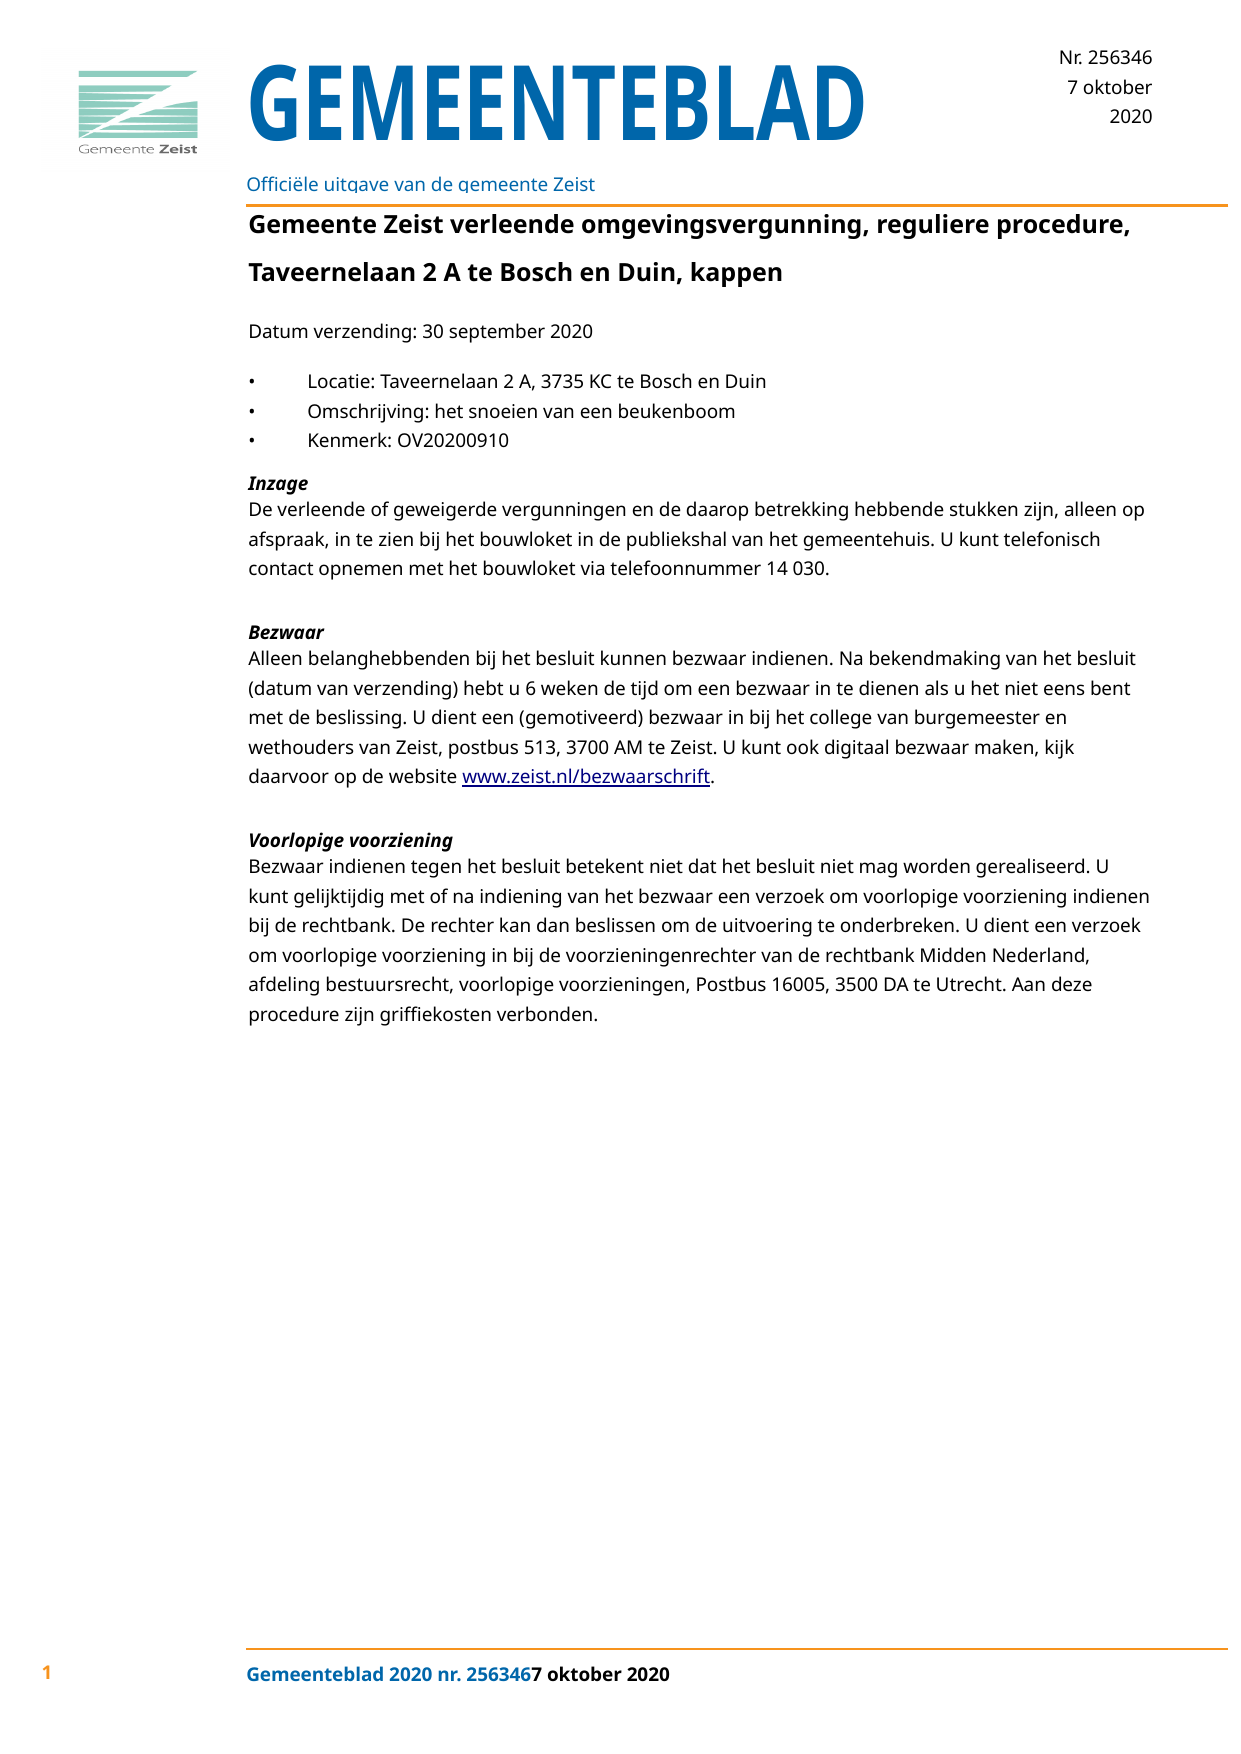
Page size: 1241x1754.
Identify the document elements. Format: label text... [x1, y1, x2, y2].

list Locatie: Taveernelaan 2 A, 3735 KC te Bosch en Duin [248, 368, 1152, 394]
text Voorlopige voorziening [248, 827, 1152, 853]
text Alleen belanghebbenden bij het besluit kunnen bezwaar indienen. Na bekendmaking van het besluit (datum van verzending) hebt u 6 weken de tijd om een bezwaar in te dienen als u het niet eens bent met de beslissing. U dient een (gemotiveerd) bezwaar in bij het college van burgemeester en wethouders van Zeist, postbus 513, 3700 AM te Zeist. U kunt ook digitaal bezwaar maken, kijk daarvoor op de website www.zeist.nl/bezwaarschrift. [248, 645, 1152, 789]
picture [41, 47, 231, 172]
text De verleende of geweigerde vergunningen en de daarop betrekking hebbende stukken zijn, alleen op afspraak, in te zien bij het bouwloket in de publiekshal van het gemeentehuis. U kunt telefonisch contact opnemen met het bouwloket via telefoonnummer 14 030. [248, 496, 1152, 581]
list Omschrijving: het snoeien van een beukenboom [248, 398, 1152, 424]
text Bezwaar [248, 619, 1152, 645]
text Inzage [248, 471, 1152, 496]
text Bezwaar indienen tegen het besluit betekent niet dat het besluit niet mag worden gerealiseerd. U kunt gelijktijdig met of na indiening van het bezwaar een verzoek om voorlopige voorziening indienen bij de rechtbank. De rechter kan dan beslissen om de uitvoering te onderbreken. U dient een verzoek om voorlopige voorziening in bij de voorzieningenrechter van de rechtbank Midden Nederland, afdeling bestuursrecht, voorlopige voorzieningen, Postbus 16005, 3500 DA te Utrecht. Aan deze procedure zijn griffiekosten verbonden. [248, 853, 1152, 1027]
list Kenmerk: OV20200910 [248, 427, 1152, 453]
text Gemeente Zeist verleende omgevingsvergunning, reguliere procedure, Taveernelaan 2 A te Bosch en Duin, kappen [248, 207, 1152, 288]
text Datum verzending: 30 september 2020 [248, 318, 1152, 344]
